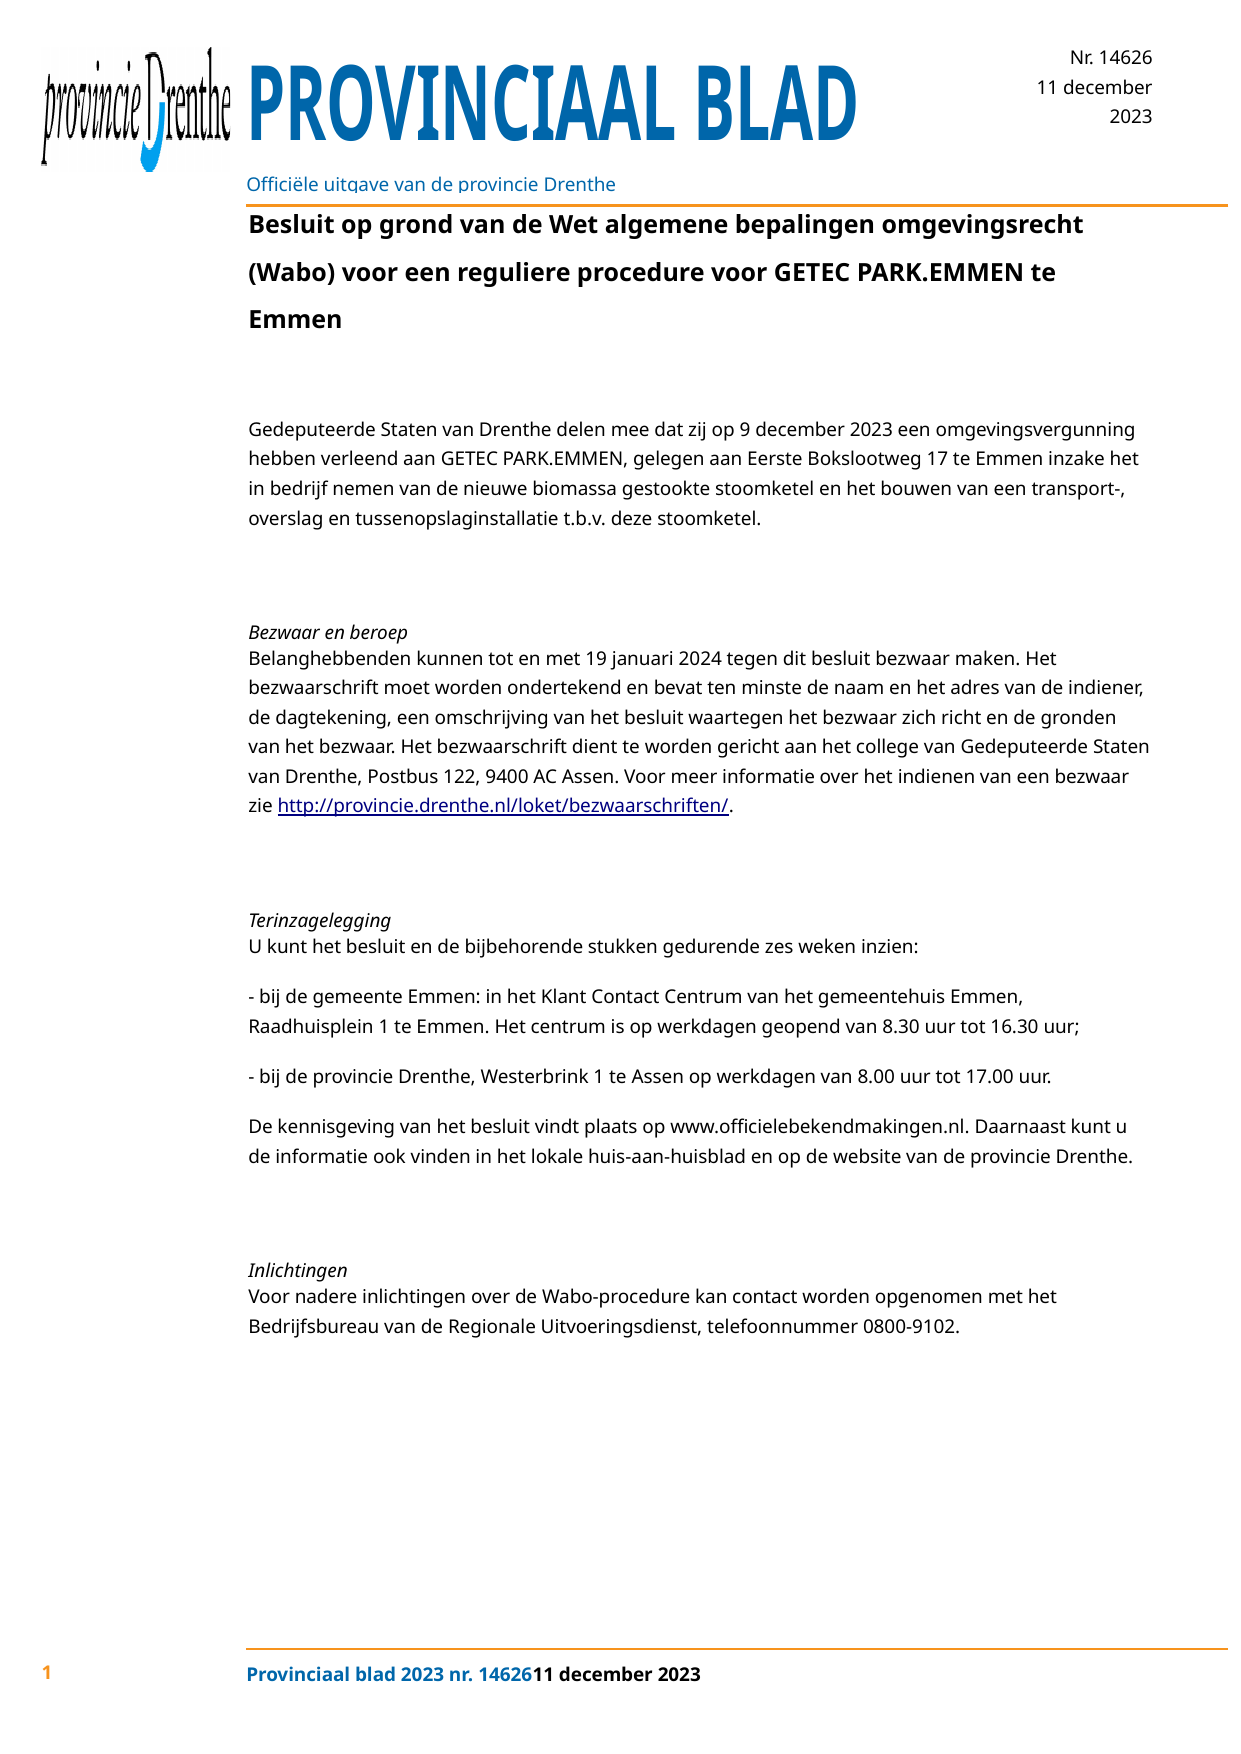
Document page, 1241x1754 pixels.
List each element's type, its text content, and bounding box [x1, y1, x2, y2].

text De kennisgeving van het besluit vindt plaats op www.officielebekendmakingen.nl. Daarnaast kunt u de informatie ook vinden in het lokale huis-aan-huisblad en op de website van de provincie Drenthe. [248, 1114, 1152, 1169]
text U kunt het besluit en de bijbehorende stukken gedurende zes weken inzien: [248, 933, 1152, 958]
text Besluit op grond van de Wet algemene bepalingen omgevingsrecht (Wabo) voor een reguliere procedure voor GETEC PARK.EMMEN te Emmen [248, 207, 1152, 336]
text - bij de gemeente Emmen: in het Klant Contact Centrum van het gemeentehuis Emmen, Raadhuisplein 1 te Emmen. Het centrum is op werkdagen geopend van 8.30 uur tot 16.30 uur; [248, 983, 1152, 1038]
text Inlichtingen [248, 1258, 1152, 1283]
text Bezwaar en beroep [248, 619, 1152, 645]
text Terinzagelegging [248, 907, 1152, 933]
text Voor nadere inlichtingen over de Wabo-procedure kan contact worden opgenomen met het Bedrijfsbureau van de Regionale Uitvoeringsdienst, telefoonnummer 0800-9102. [248, 1283, 1152, 1339]
text Gedeputeerde Staten van Drenthe delen mee dat zij op 9 december 2023 een omgevingsvergunning hebben verleend aan GETEC PARK.EMMEN, gelegen aan Eerste Bokslootweg 17 te Emmen inzake het in bedrijf nemen van de nieuwe biomassa gestookte stoomketel en het bouwen van een transport-, overslag en tussenopslaginstallatie t.b.v. deze stoomketel. [248, 416, 1152, 530]
text - bij de provincie Drenthe, Westerbrink 1 te Assen op werkdagen van 8.00 uur tot 17.00 uur. [248, 1063, 1152, 1089]
picture [41, 47, 231, 172]
text Belanghebbenden kunnen tot en met 19 januari 2024 tegen dit besluit bezwaar maken. Het bezwaarschrift moet worden ondertekend en bevat ten minste de naam en het adres van de indiener, de dagtekening, een omschrijving van het besluit waartegen het bezwaar zich richt en de gronden van het bezwaar. Het bezwaarschrift dient te worden gericht aan het college van Gedeputeerde Staten van Drenthe, Postbus 122, 9400 AC Assen. Voor meer informatie over het indienen van een bezwaar zie http://provincie.drenthe.nl/loket/bezwaarschriften/. [248, 645, 1152, 818]
